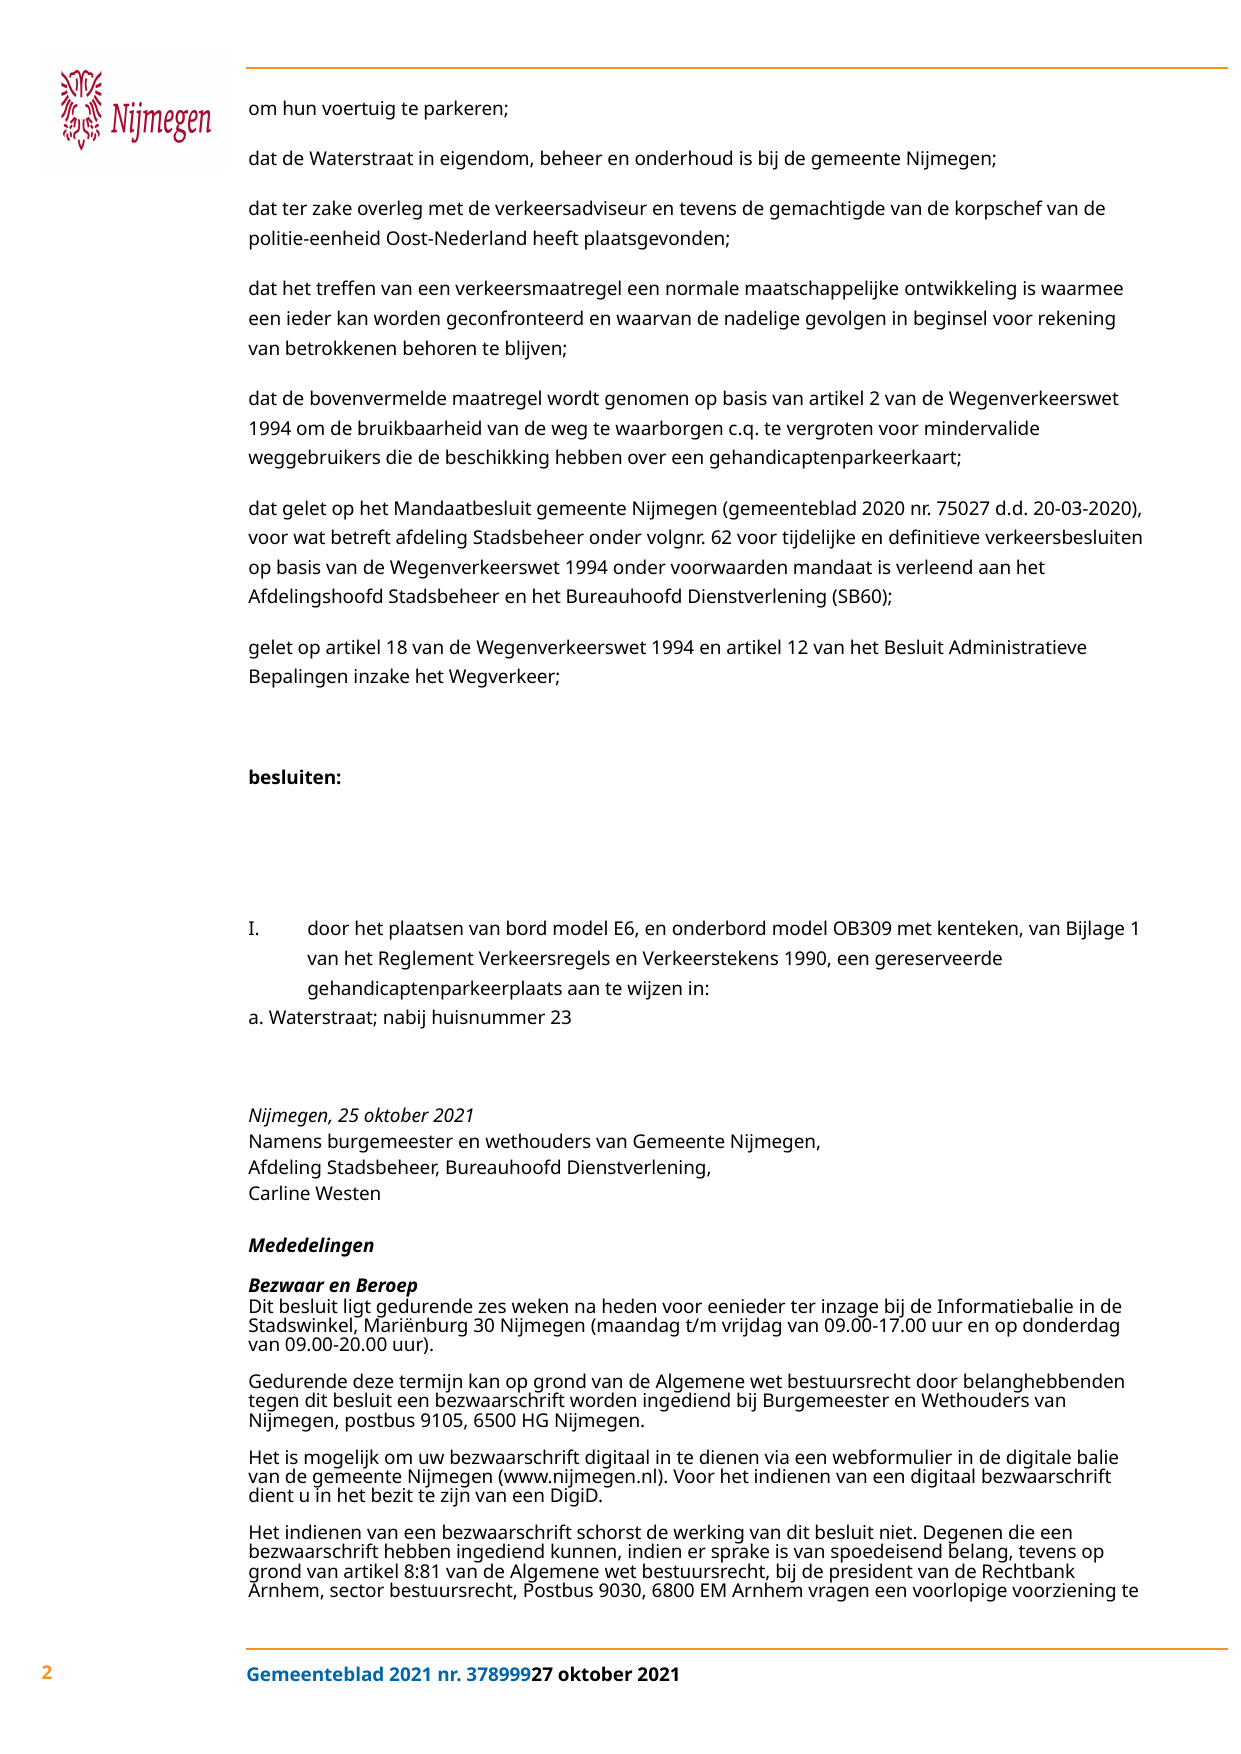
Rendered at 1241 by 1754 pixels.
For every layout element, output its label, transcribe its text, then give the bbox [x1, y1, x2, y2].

text dat gelet op het Mandaatbesluit gemeente Nijmegen (gemeenteblad 2020 nr. 75027 d.d. 20-03-2020), voor wat betreft afdeling Stadsbeheer onder volgnr. 62 voor tijdelijke en definitieve verkeersbesluiten op basis van de Wegenverkeerswet 1994 onder voorwaarden mandaat is verleend aan het Afdelingshoofd Stadsbeheer en het Bureauhoofd Dienstverlening (SB60); [248, 495, 1152, 609]
text Dit besluit ligt gedurende zes weken na heden voor eenieder ter inzage bij de Informatiebalie in de Stadswinkel, Mariënburg 30 Nijmegen (maandag t/m vrijdag van 09.00-17.00 uur en op donderdag van 09.00-20.00 uur). [248, 1298, 1152, 1356]
text a. Waterstraat; nabij huisnummer 23 [248, 1004, 1152, 1030]
text Namens burgemeester en wethouders van Gemeente Nijmegen, [248, 1128, 1152, 1154]
text Mededelingen [248, 1233, 1152, 1258]
text om hun voertuig te parkeren; [248, 95, 1152, 121]
text Nijmegen, 25 oktober 2021 [248, 1103, 1152, 1128]
text Het is mogelijk om uw bezwaarschrift digitaal in te dienen via een webformulier in de digitale balie van de gemeente Nijmegen (www.nijmegen.nl). Voor het indienen van een digitaal bezwaarschrift dient u in het bezit te zijn van een DigiD. [248, 1449, 1152, 1507]
text Bezwaar en Beroep [248, 1272, 1152, 1298]
text besluiten: [248, 764, 1152, 790]
picture [41, 47, 231, 172]
text gelet op artikel 18 van de Wegenverkeerswet 1994 en artikel 12 van het Besluit Administratieve Bepalingen inzake het Wegverkeer; [248, 634, 1152, 689]
text dat de Waterstraat in eigendom, beheer en onderhoud is bij de gemeente Nijmegen; [248, 145, 1152, 171]
text Het indienen van een bezwaarschrift schorst de werking van dit besluit niet. Degenen die een bezwaarschrift hebben ingediend kunnen, indien er sprake is van spoedeisend belang, tevens op grond van artikel 8:81 van de Algemene wet bestuursrecht, bij de president van de Rechtbank Arnhem, sector bestuursrecht, Postbus 9030, 6800 EM Arnhem vragen een voorlopige voorziening te [248, 1524, 1152, 1601]
text dat het treffen van een verkeersmaatregel een normale maatschappelijke ontwikkeling is waarmee een ieder kan worden geconfronteerd en waarvan de nadelige gevolgen in beginsel voor rekening van betrokkenen behoren te blijven; [248, 276, 1152, 361]
text dat de bovenvermelde maatregel wordt genomen op basis van artikel 2 van de Wegenverkeerswet 1994 om de bruikbaarheid van de weg te waarborgen c.q. te vergroten voor mindervalide weggebruikers die de beschikking hebben over een gehandicaptenparkeerkaart; [248, 385, 1152, 470]
text dat ter zake overleg met de verkeersadviseur en tevens de gemachtigde van de korpschef van de politie-eenheid Oost-Nederland heeft plaatsgevonden; [248, 196, 1152, 251]
text Gedurende deze termijn kan op grond van de Algemene wet bestuursrecht door belanghebbenden tegen dit besluit een bezwaarschrift worden ingediend bij Burgemeester en Wethouders van Nijmegen, postbus 9105, 6500 HG Nijmegen. [248, 1373, 1152, 1431]
text Afdeling Stadsbeheer, Bureauhoofd Dienstverlening, [248, 1154, 1152, 1180]
list door het plaatsen van bord model E6, en onderbord model OB309 met kenteken, van Bijlage 1 van het Reglement Verkeersregels en Verkeerstekens 1990, een gereserveerde gehandicaptenparkeerplaats aan te wijzen in: [248, 916, 1152, 1001]
text Carline Westen [248, 1180, 1152, 1206]
